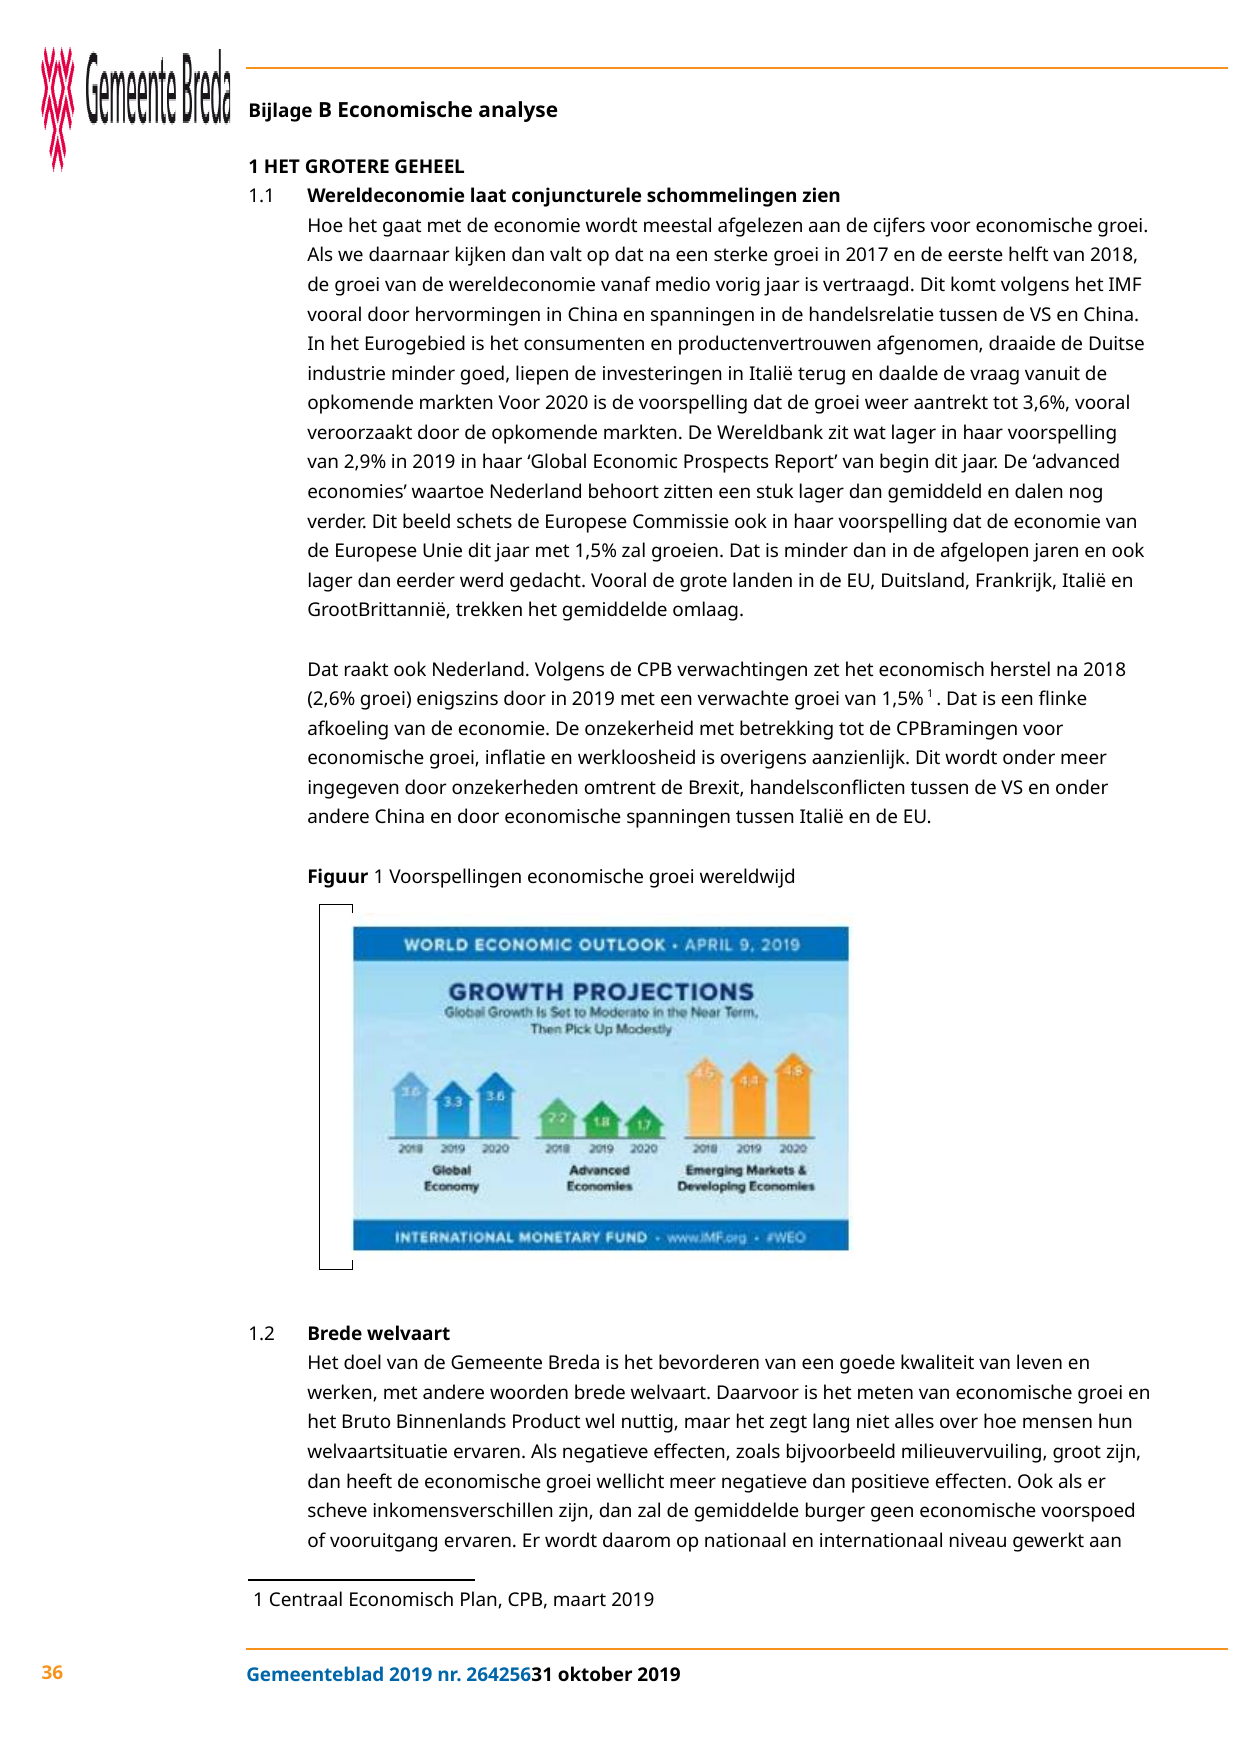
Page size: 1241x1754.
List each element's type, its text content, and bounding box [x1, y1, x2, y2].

list Dat raakt ook Nederland. Volgens de CPB verwachtingen zet het economisch herstel na 2018 (2,6% groei) enigszins door in 2019 met een verwachte groei van 1,5%. Dat is een flinke afkoeling van de economie. De onzekerheid met betrekking tot de CPB­ramingen voor economische groei, inflatie en werkloosheid is overigens aanzienlijk. Dit wordt onder meer ingegeven door onzekerheden omtrent de Brexit, handelsconflicten tussen de VS en onder andere China en door economische spanningen tussen Italië en de EU. [248, 656, 1152, 829]
list Hoe het gaat met de economie wordt meestal afgelezen aan de cijfers voor economische groei. Als we daarnaar kijken dan valt op dat na een sterke groei in 2017 en de eerste helft van 2018, de groei van de wereldeconomie vanaf medio vorig jaar is vertraagd. Dit komt volgens het IMF vooral door hervormingen in China en spanningen in de handelsrelatie tussen de VS en China. In het Eurogebied is het consumenten­ en productenvertrouwen afgenomen, draaide de Duitse industrie minder goed, liepen de investeringen in Italië terug en daalde de vraag vanuit de opkomende markten Voor 2020 is de voorspelling dat de groei weer aantrekt tot 3,6%, vooral veroorzaakt door de opkomende markten. De Wereldbank zit wat lager in haar voorspelling van 2,9% in 2019 in haar ‘Global Economic Prospects Report’ van begin dit jaar. De ‘advanced economies’ waartoe Nederland behoort zitten een stuk lager dan gemiddeld en dalen nog verder. Dit beeld schets de Europese Commissie ook in haar voorspelling dat de economie van de Europese Unie dit jaar met 1,5% zal groeien. Dat is minder dan in de afgelopen jaren en ook lager dan eerder werd gedacht. Vooral de grote landen in de EU, Duitsland, Frankrijk, Italië en Groot­Brittannië, trekken het gemiddelde omlaag. [248, 212, 1152, 622]
picture [327, 913, 873, 1260]
picture [41, 47, 231, 172]
list Figuur 1 Voorspellingen economische groei wereldwijd [248, 863, 1152, 889]
list Brede welvaart [248, 1320, 1152, 1346]
list Het doel van de Gemeente Breda is het bevorderen van een goede kwaliteit van leven en werken, met andere woorden brede welvaart. Daarvoor is het meten van economische groei en het Bruto Binnenlands Product wel nuttig, maar het zegt lang niet alles over hoe mensen hun welvaartsituatie ervaren. Als negatieve effecten, zoals bijvoorbeeld milieuvervuiling, groot zijn, dan heeft de economische groei wellicht meer negatieve dan positieve effecten. Ook als er scheve inkomensverschillen zijn, dan zal de gemiddelde burger geen economische voorspoed of vooruitgang ervaren. Er wordt daarom op nationaal en internationaal niveau gewerkt aan [248, 1349, 1152, 1553]
list Wereldeconomie laat conjuncturele schommelingen zien [248, 182, 1152, 208]
text 1 HET GROTERE GEHEEL [248, 153, 1152, 179]
text Bijlage B Economische analyse [248, 95, 1152, 123]
list Centraal Economisch Plan, CPB, maart 2019 [248, 1586, 1152, 1612]
